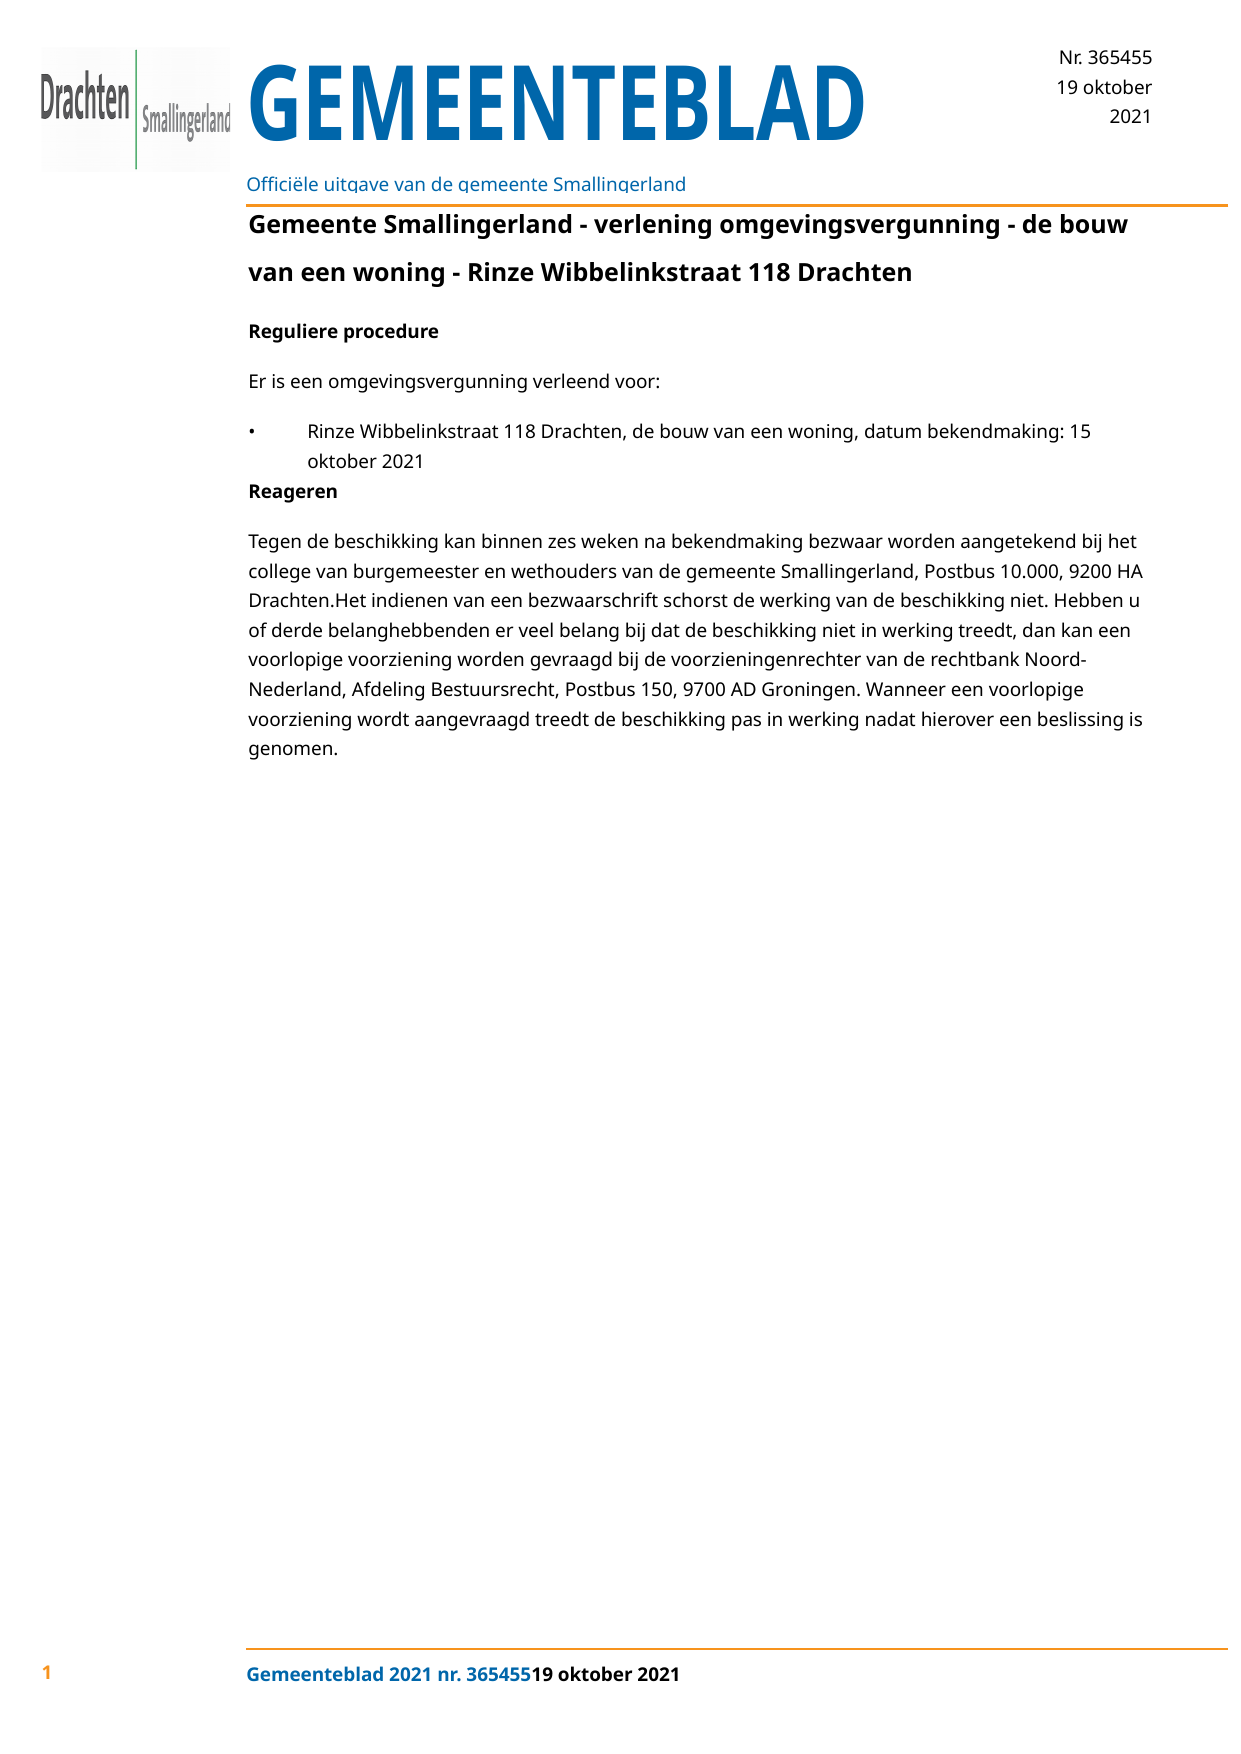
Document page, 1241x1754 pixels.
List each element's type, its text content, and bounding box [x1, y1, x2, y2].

text Reguliere procedure [248, 318, 1152, 344]
text Reageren [248, 478, 1152, 504]
text Er is een omgevingsvergunning verleend voor: [248, 368, 1152, 394]
picture [41, 47, 231, 172]
list Rinze Wibbelinkstraat 118 Drachten, de bouw van een woning, datum bekendmaking: 15 oktober 2021 [248, 419, 1152, 474]
text Tegen de beschikking kan binnen zes weken na bekendmaking bezwaar worden aangetekend bij het college van burgemeester en wethouders van de gemeente Smallingerland, Postbus 10.000, 9200 HA Drachten.Het indienen van een bezwaarschrift schorst de werking van de beschikking niet. Hebben u of derde belanghebbenden er veel belang bij dat de beschikking niet in werking treedt, dan kan een voorlopige voorziening worden gevraagd bij de voorzieningenrechter van de rechtbank Noord-Nederland, Afdeling Bestuursrecht, Postbus 150, 9700 AD Groningen. Wanneer een voorlopige voorziening wordt aangevraagd treedt de beschikking pas in werking nadat hierover een beslissing is genomen. [248, 528, 1152, 761]
text Gemeente Smallingerland - verlening omgevingsvergunning - de bouw van een woning - Rinze Wibbelinkstraat 118 Drachten [248, 207, 1152, 288]
